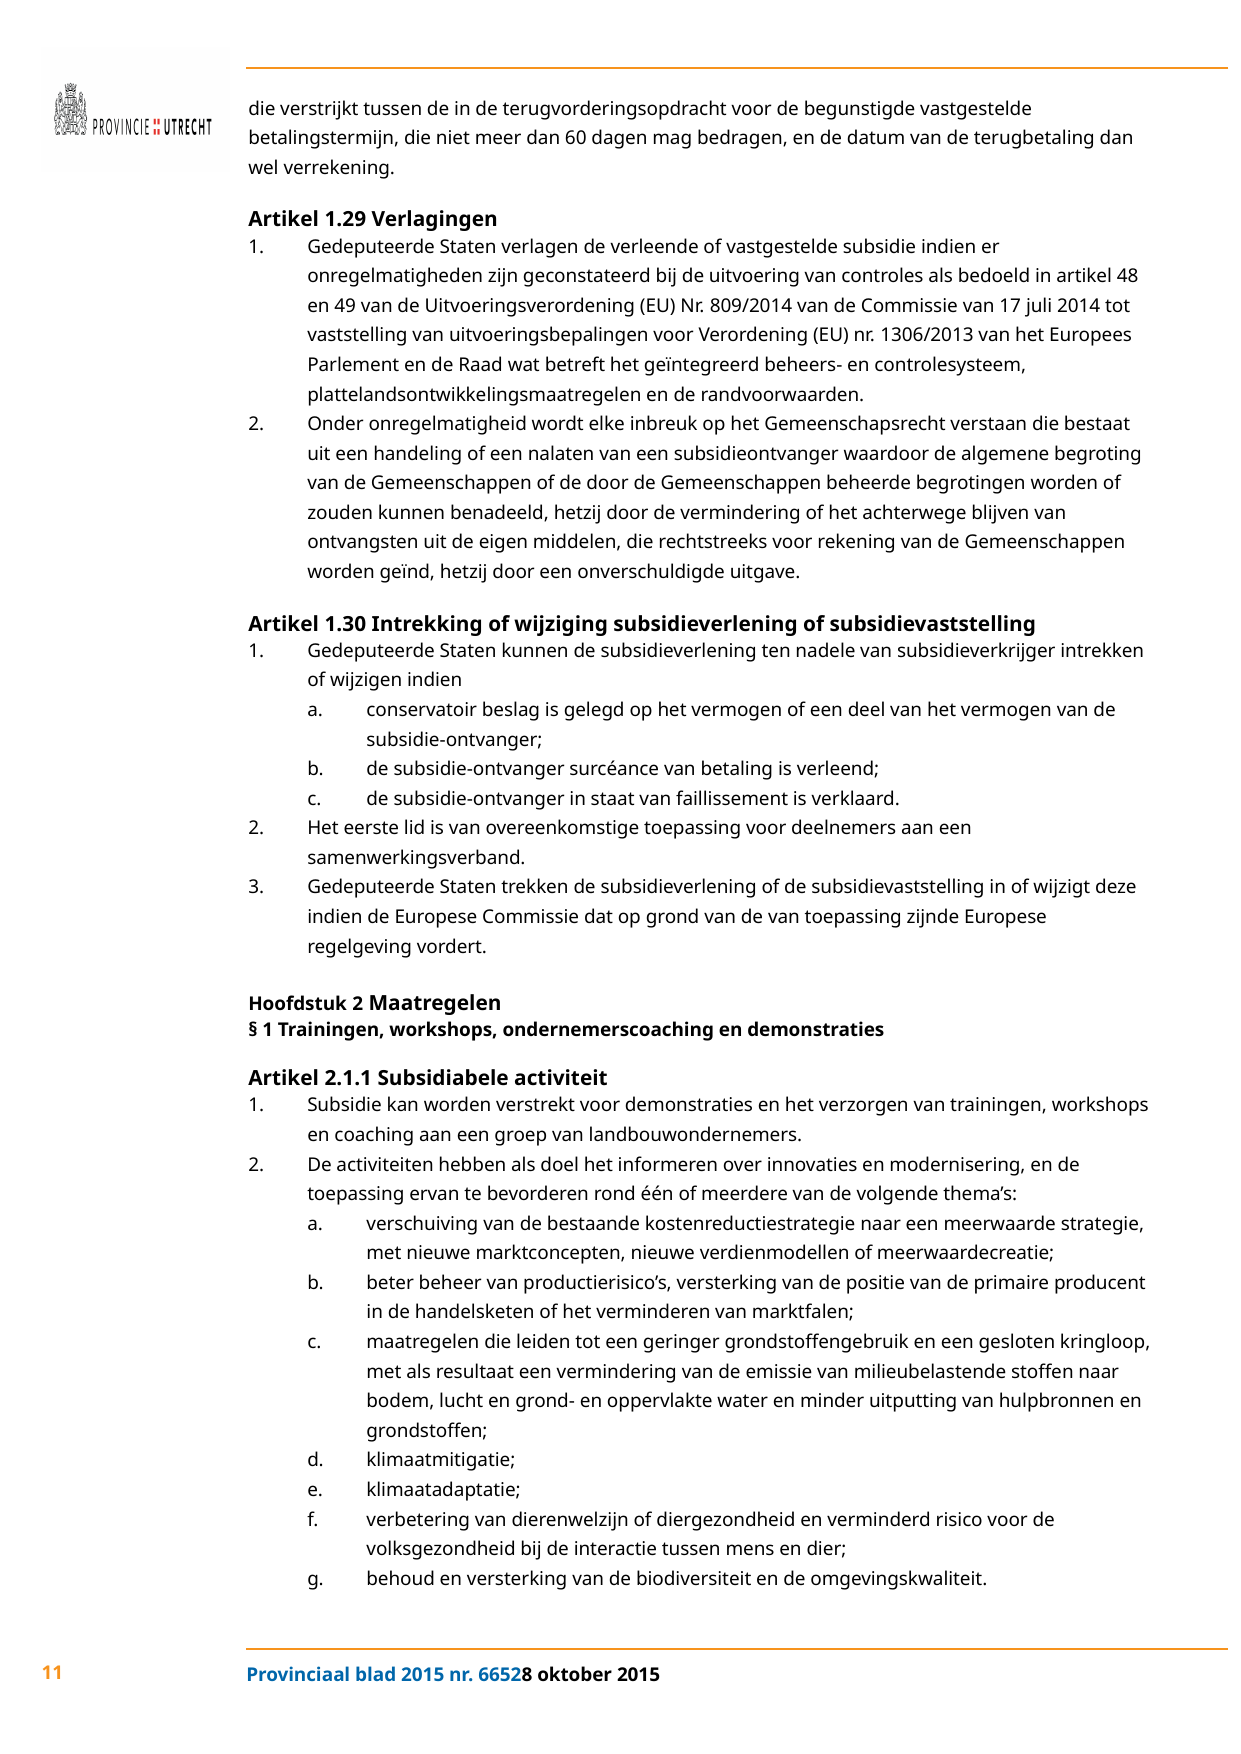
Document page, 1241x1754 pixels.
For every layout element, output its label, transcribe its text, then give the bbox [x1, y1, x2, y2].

list Gedeputeerde Staten verlagen de verleende of vastgestelde subsidie indien er onregelmatigheden zijn geconstateerd bij de uitvoering van controles als bedoeld in artikel 48 en 49 van de Uitvoeringsverordening (EU) Nr. 809/2014 van de Commissie van 17 juli 2014 tot vaststelling van uitvoeringsbepalingen voor Verordening (EU) nr. 1306/2013 van het Europees Parlement en de Raad wat betreft het geïntegreerd beheers- en controlesysteem, plattelandsontwikkelingsmaatregelen en de randvoorwaarden. [248, 233, 1152, 406]
list de subsidie-ontvanger surcéance van betaling is verleend; [307, 755, 1152, 781]
text § 1 Trainingen, workshops, ondernemerscoaching en demonstraties [248, 1017, 1152, 1042]
list maatregelen die leiden tot een geringer grondstoffengebruik en een gesloten kringloop, met als resultaat een vermindering van de emissie van milieubelastende stoffen naar bodem, lucht en grond- en oppervlakte water en minder uitputting van hulpbronnen en grondstoffen; [307, 1328, 1152, 1443]
text Artikel 1.29 Verlagingen [248, 204, 1152, 233]
list verschuiving van de bestaande kostenreductiestrategie naar een meerwaarde strategie, met nieuwe marktconcepten, nieuwe verdienmodellen of meerwaardecreatie; [307, 1210, 1152, 1265]
list De activiteiten hebben als doel het informeren over innovaties en modernisering, en de toepassing ervan te bevorderen rond één of meerdere van de volgende thema’s: [248, 1151, 1152, 1206]
list Onder onregelmatigheid wordt elke inbreuk op het Gemeenschapsrecht verstaan die bestaat uit een handeling of een nalaten van een subsidieontvanger waardoor de algemene begroting van de Gemeenschappen of de door de Gemeenschappen beheerde begrotingen worden of zouden kunnen benadeeld, hetzij door de vermindering of het achterwege blijven van ontvangsten uit de eigen middelen, die rechtstreeks voor rekening van de Gemeenschappen worden geïnd, hetzij door een onverschuldigde uitgave. [248, 410, 1152, 584]
list Gedeputeerde Staten trekken de subsidieverlening of de subsidievaststelling in of wijzigt deze indien de Europese Commissie dat op grond van de van toepassing zijnde Europese regelgeving vordert. [248, 874, 1152, 959]
text Artikel 1.30 Intrekking of wijziging subsidieverlening of subsidievaststelling [248, 609, 1152, 637]
text die verstrijkt tussen de in de terugvorderingsopdracht voor de begunstigde vastgestelde betalingstermijn, die niet meer dan 60 dagen mag bedragen, en de datum van de terugbetaling dan wel verrekening. [248, 95, 1152, 180]
list Het eerste lid is van overeenkomstige toepassing voor deelnemers aan een samenwerkingsverband. [248, 814, 1152, 870]
list Gedeputeerde Staten kunnen de subsidieverlening ten nadele van subsidieverkrijger intrekken of wijzigen indien [248, 637, 1152, 692]
list klimaatmitigatie; [307, 1447, 1152, 1472]
list Subsidie kan worden verstrekt voor demonstraties en het verzorgen van trainingen, workshops en coaching aan een groep van landbouwondernemers. [248, 1092, 1152, 1147]
text Hoofdstuk 2 Maatregelen [248, 988, 1152, 1017]
picture [41, 47, 231, 172]
list klimaatadaptatie; [307, 1476, 1152, 1502]
text Artikel 2.1.1 Subsidiabele activiteit [248, 1063, 1152, 1092]
list conservatoir beslag is gelegd op het vermogen of een deel van het vermogen van de subsidie-ontvanger; [307, 696, 1152, 752]
list behoud en versterking van de biodiversiteit en de omgevingskwaliteit. [307, 1565, 1152, 1591]
list de subsidie-ontvanger in staat van faillissement is verklaard. [307, 785, 1152, 811]
list verbetering van dierenwelzijn of diergezondheid en verminderd risico voor de volksgezondheid bij de interactie tussen mens en dier; [307, 1506, 1152, 1561]
list beter beheer van productierisico’s, versterking van de positie van de primaire producent in de handelsketen of het verminderen van marktfalen; [307, 1269, 1152, 1324]
